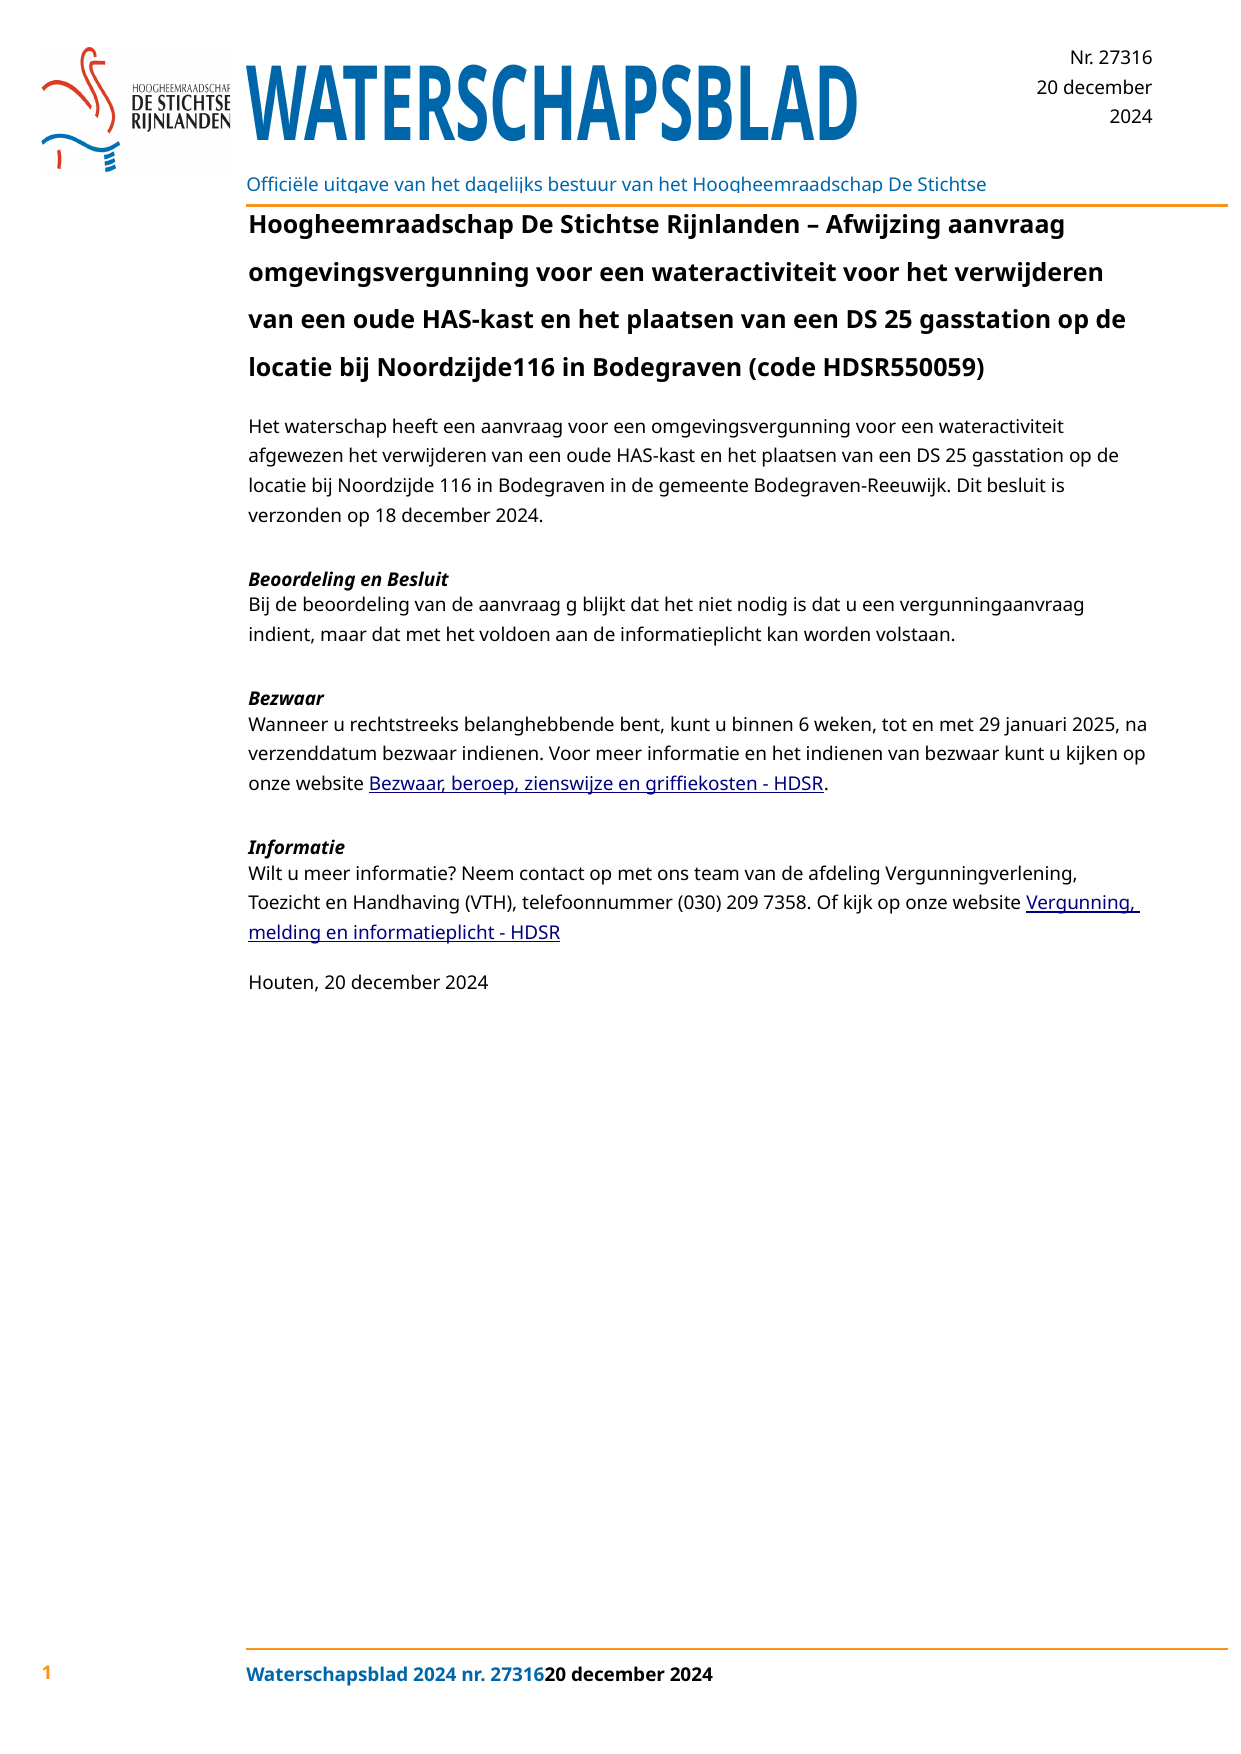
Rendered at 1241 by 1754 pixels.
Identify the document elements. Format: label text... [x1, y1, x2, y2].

text Informatie [248, 834, 1152, 860]
text Houten, 20 december 2024 [248, 969, 1152, 995]
picture [41, 47, 231, 172]
text Hoogheemraadschap De Stichtse Rijnlanden – Afwijzing aanvraag omgevingsvergunning voor een wateractiviteit voor het verwijderen van een oude HAS-kast en het plaatsen van een DS 25 gasstation op de locatie bij Noordzijde116 in Bodegraven (code HDSR550059) [248, 207, 1152, 384]
text Bezwaar [248, 685, 1152, 711]
text Wilt u meer informatie? Neem contact op met ons team van de afdeling Vergunningverlening, Toezicht en Handhaving (VTH), telefoonnummer (030) 209 7358. Of kijk op onze website Vergunning, melding en informatieplicht - HDSR [248, 860, 1152, 944]
text Wanneer u rechtstreeks belanghebbende bent, kunt u binnen 6 weken, tot en met 29 januari 2025, na verzenddatum bezwaar indienen. Voor meer informatie en het indienen van bezwaar kunt u kijken op onze website Bezwaar, beroep, zienswijze en griffiekosten - HDSR. [248, 711, 1152, 796]
text Bij de beoordeling van de aanvraag g blijkt dat het niet nodig is dat u een vergunningaanvraag indient, maar dat met het voldoen aan de informatieplicht kan worden volstaan. [248, 592, 1152, 647]
text Het waterschap heeft een aanvraag voor een omgevingsvergunning voor een wateractiviteit afgewezen het verwijderen van een oude HAS-kast en het plaatsen van een DS 25 gasstation op de locatie bij Noordzijde 116 in Bodegraven in de gemeente Bodegraven-Reeuwijk. Dit besluit is verzonden op 18 december 2024. [248, 413, 1152, 528]
text Beoordeling en Besluit [248, 566, 1152, 592]
